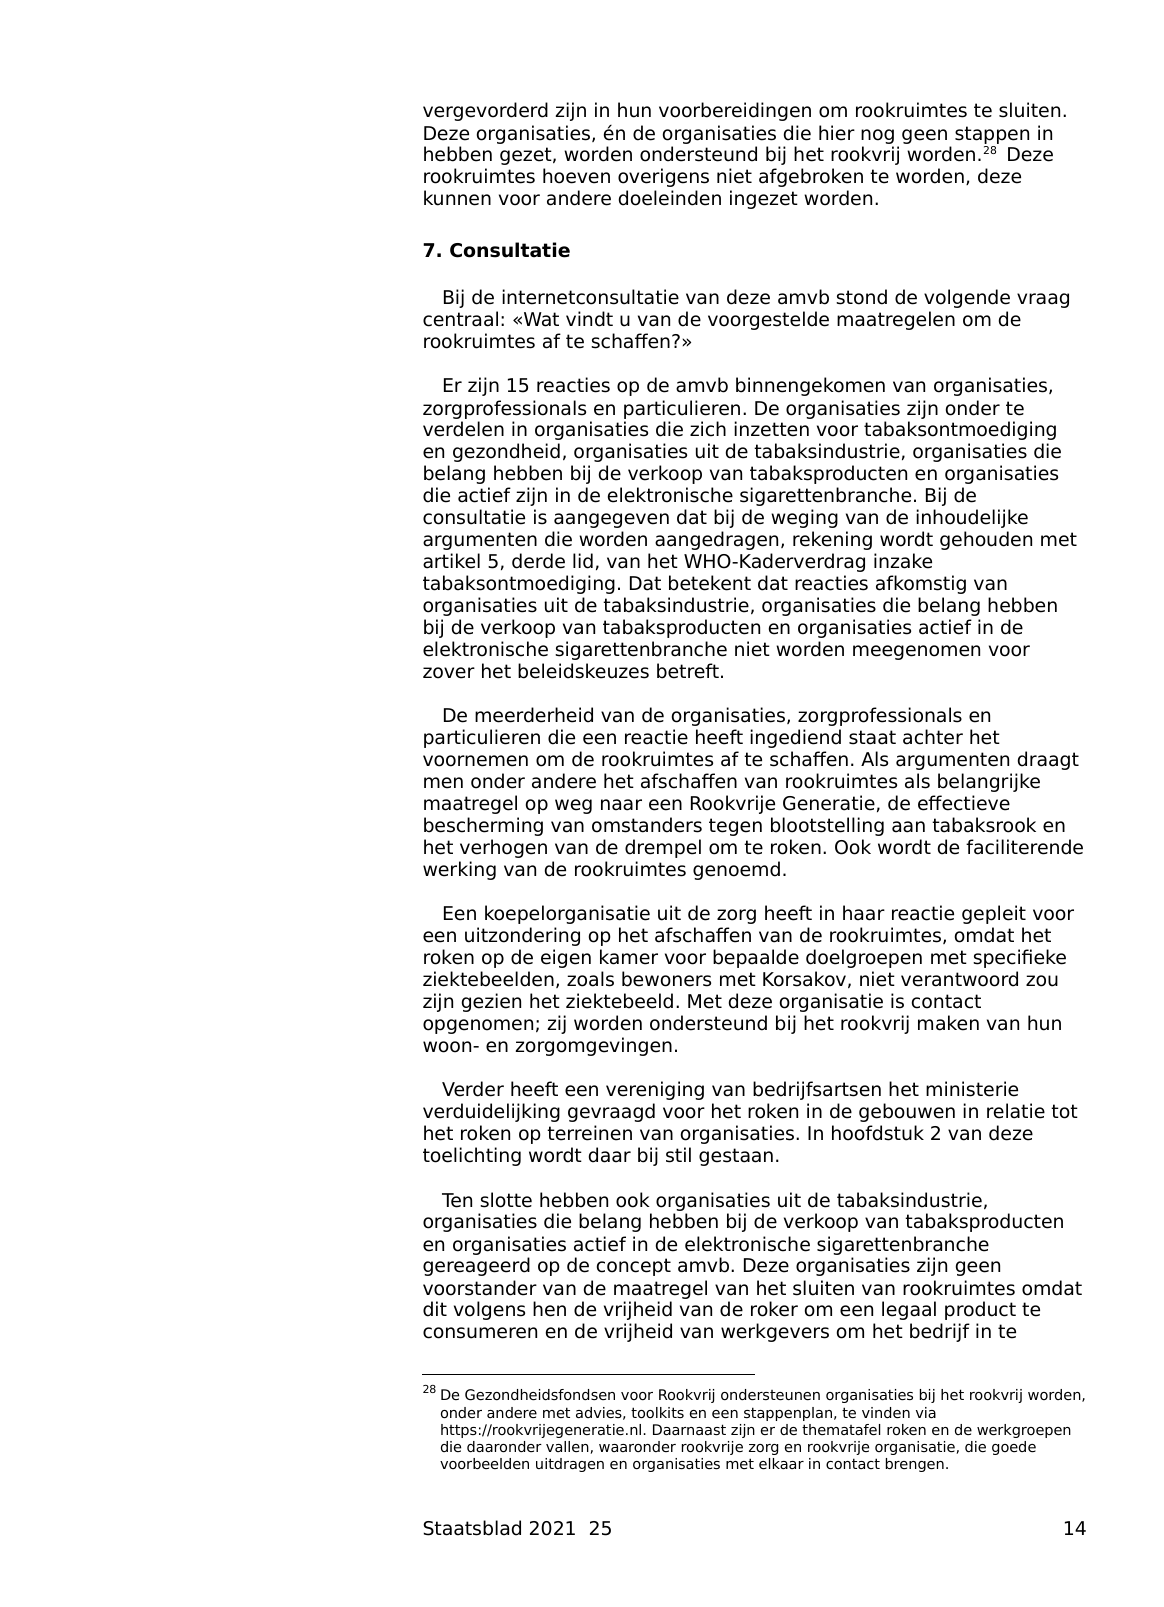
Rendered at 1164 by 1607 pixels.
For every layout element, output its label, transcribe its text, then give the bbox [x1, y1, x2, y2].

text De meerderheid van de organisaties, zorgprofessionals en particulieren die een reactie heeft ingediend staat achter het voornemen om de rookruimtes af te schaffen. Als argumenten draagt men onder andere het afschaffen van rookruimtes als belangrijke maatregel op weg naar een Rookvrije Generatie, de effectieve bescherming van omstanders tegen blootstelling aan tabaksrook en het verhogen van de drempel om te roken. Ook wordt de faciliterende werking van de rookruimtes genoemd. [422, 705, 1087, 881]
text Een koepelorganisatie uit de zorg heeft in haar reactie gepleit voor een uitzondering op het afschaffen van de rookruimtes, omdat het roken op de eigen kamer voor bepaalde doelgroepen met specifieke ziektebeelden, zoals bewoners met Korsakov, niet verantwoord zou zijn gezien het ziektebeeld. Met deze organisatie is contact opgenomen; zij worden ondersteund bij het rookvrij maken van hun woon- en zorgomgevingen. [422, 903, 1087, 1057]
text Er zijn 15 reacties op de amvb binnengekomen van organisaties, zorgprofessionals en particulieren. De organisaties zijn onder te verdelen in organisaties die zich inzetten voor tabaksontmoediging en gezondheid, organisaties uit de tabaksindustrie, organisaties die belang hebben bij de verkoop van tabaksproducten en organisaties die actief zijn in de elektronische sigarettenbranche. Bij de consultatie is aangegeven dat bij de weging van de inhoudelijke argumenten die worden aangedragen, rekening wordt gehouden met artikel 5, derde lid, van het WHO-Kaderverdrag inzake tabaksontmoediging. Dat betekent dat reacties afkomstig van organisaties uit de tabaksindustrie, organisaties die belang hebben bij de verkoop van tabaksproducten en organisaties actief in de elektronische sigarettenbranche niet worden meegenomen voor zover het beleidskeuzes betreft. [422, 375, 1087, 683]
text De Gezondheidsfondsen voor Rookvrij ondersteunen organisaties bij het rookvrij worden, onder andere met advies, toolkits en een stappenplan, te vinden via https://rookvrijegeneratie.nl. Daarnaast zijn er de thematafel roken en de werkgroepen die daaronder vallen, waaronder rookvrije zorg en rookvrije organisatie, die goede voorbeelden uitdragen en organisaties met elkaar in contact brengen. [422, 1383, 1087, 1473]
text vergevorderd zijn in hun voorbereidingen om rookruimtes te sluiten. Deze organisaties, én de organisaties die hier nog geen stappen in hebben gezet, worden ondersteund bij het rookvrij worden. Deze rookruimtes hoeven overigens niet afgebroken te worden, deze kunnen voor andere doeleinden ingezet worden. [422, 100, 1087, 210]
text Ten slotte hebben ook organisaties uit de tabaksindustrie, organisaties die belang hebben bij de verkoop van tabaksproducten en organisaties actief in de elektronische sigarettenbranche gereageerd op de concept amvb. Deze organisaties zijn geen voorstander van de maatregel van het sluiten van rookruimtes omdat dit volgens hen de vrijheid van de roker om een legaal product te consumeren en de vrijheid van werkgevers om het bedrijf in te [422, 1189, 1087, 1343]
text Verder heeft een vereniging van bedrijfsartsen het ministerie verduidelijking gevraagd voor het roken in de gebouwen in relatie tot het roken op terreinen van organisaties. In hoofdstuk 2 van deze toelichting wordt daar bij stil gestaan. [422, 1079, 1087, 1167]
subtitle 7. Consultatie [422, 240, 1087, 262]
text Bij de internetconsultatie van deze amvb stond de volgende vraag centraal: «Wat vindt u van de voorgestelde maatregelen om de rookruimtes af te schaffen?» [422, 287, 1087, 353]
